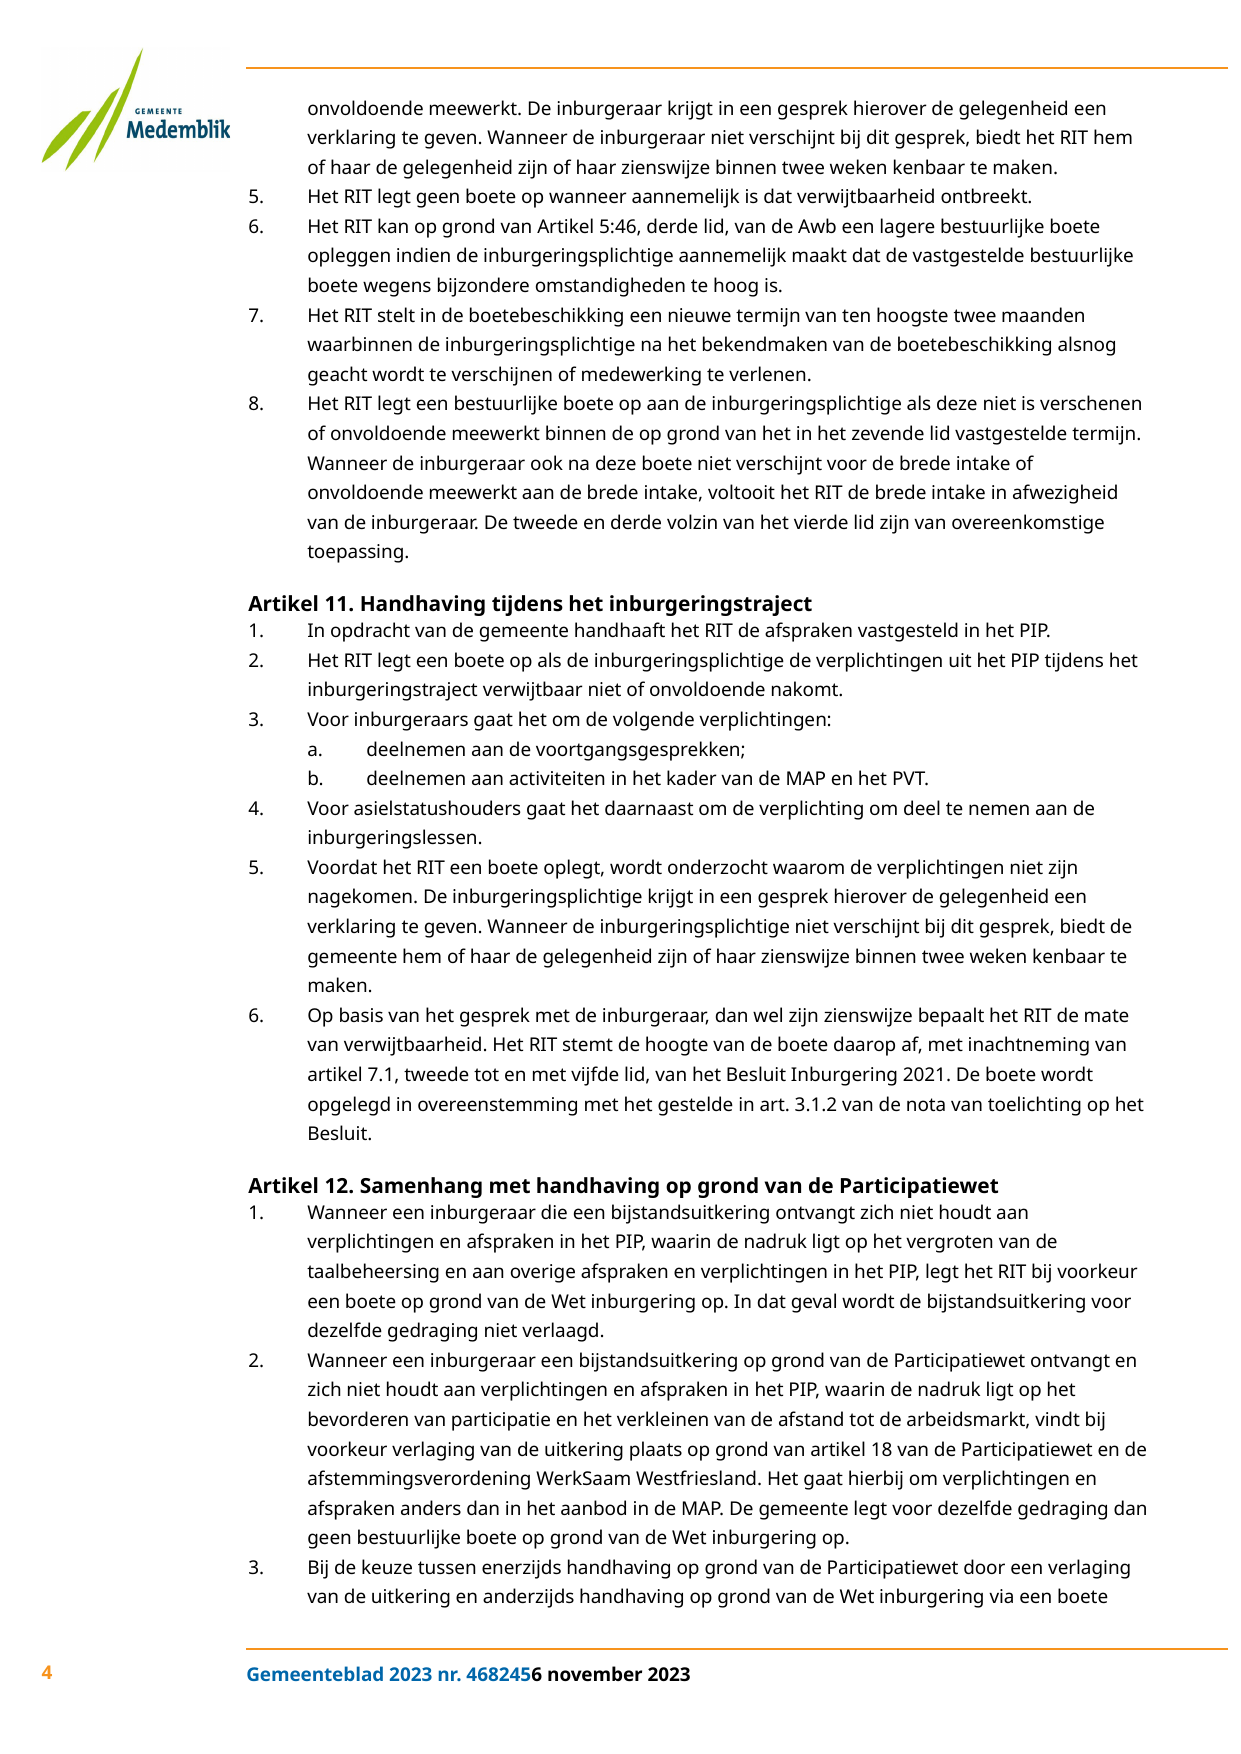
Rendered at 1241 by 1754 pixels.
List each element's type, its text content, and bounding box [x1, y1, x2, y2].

list onvoldoende meewerkt. De inburgeraar krijgt in een gesprek hierover de gelegenheid een verklaring te geven. Wanneer de inburgeraar niet verschijnt bij dit gesprek, biedt het RIT hem of haar de gelegenheid zijn of haar zienswijze binnen twee weken kenbaar te maken. [248, 95, 1152, 180]
list Voordat het RIT een boete oplegt, wordt onderzocht waarom de verplichtingen niet zijn nagekomen. De inburgeringsplichtige krijgt in een gesprek hierover de gelegenheid een verklaring te geven. Wanneer de inburgeringsplichtige niet verschijnt bij dit gesprek, biedt de gemeente hem of haar de gelegenheid zijn of haar zienswijze binnen twee weken kenbaar te maken. [248, 854, 1152, 998]
list Op basis van het gesprek met de inburgeraar, dan wel zijn zienswijze bepaalt het RIT de mate van verwijtbaarheid. Het RIT stemt de hoogte van de boete daarop af, met inachtneming van artikel 7.1, tweede tot en met vijfde lid, van het Besluit Inburgering 2021. De boete wordt opgelegd in overeenstemming met het gestelde in art. 3.1.2 van de nota van toelichting op het Besluit. [248, 1002, 1152, 1146]
list Het RIT stelt in de boetebeschikking een nieuwe termijn van ten hoogste twee maanden waarbinnen de inburgeringsplichtige na het bekendmaken van de boetebeschikking alsnog geacht wordt te verschijnen of medewerking te verlenen. [248, 302, 1152, 387]
list deelnemen aan de voortgangsgesprekken; [307, 736, 1152, 761]
list Wanneer de inburgeraar ook na deze boete niet verschijnt voor de brede intake of onvoldoende meewerkt aan de brede intake, voltooit het RIT de brede intake in afwezigheid van de inburgeraar. De tweede en derde volzin van het vierde lid zijn van overeenkomstige toepassing. [248, 450, 1152, 564]
text Artikel 11. Handhaving tijdens het inburgeringstraject [248, 589, 1152, 617]
list Het RIT legt geen boete op wanneer aannemelijk is dat verwijtbaarheid ontbreekt. [248, 183, 1152, 209]
list Voor asielstatushouders gaat het daarnaast om de verplichting om deel te nemen aan de inburgeringslessen. [248, 795, 1152, 850]
list deelnemen aan activiteiten in het kader van de MAP en het PVT. [307, 765, 1152, 791]
list Het RIT legt een bestuurlijke boete op aan de inburgeringsplichtige als deze niet is verschenen of onvoldoende meewerkt binnen de op grond van het in het zevende lid vastgestelde termijn. [248, 391, 1152, 446]
picture [41, 47, 231, 172]
list Bij de keuze tussen enerzijds handhaving op grond van de Participatiewet door een verlaging van de uitkering en anderzijds handhaving op grond van de Wet inburgering via een boete [248, 1554, 1152, 1609]
list Het RIT legt een boete op als de inburgeringsplichtige de verplichtingen uit het PIP tijdens het inburgeringstraject verwijtbaar niet of onvoldoende nakomt. [248, 647, 1152, 702]
text Artikel 12. Samenhang met handhaving op grond van de Participatiewet [248, 1171, 1152, 1199]
list Het RIT kan op grond van Artikel 5:46, derde lid, van de Awb een lagere bestuurlijke boete opleggen indien de inburgeringsplichtige aannemelijk maakt dat de vastgestelde bestuurlijke boete wegens bijzondere omstandigheden te hoog is. [248, 213, 1152, 298]
list Voor inburgeraars gaat het om de volgende verplichtingen: [248, 706, 1152, 732]
list Wanneer een inburgeraar die een bijstandsuitkering ontvangt zich niet houdt aan verplichtingen en afspraken in het PIP, waarin de nadruk ligt op het vergroten van de taalbeheersing en aan overige afspraken en verplichtingen in het PIP, legt het RIT bij voorkeur een boete op grond van de Wet inburgering op. In dat geval wordt de bijstandsuitkering voor dezelfde gedraging niet verlaagd. [248, 1199, 1152, 1343]
list Wanneer een inburgeraar een bijstandsuitkering op grond van de Participatiewet ontvangt en zich niet houdt aan verplichtingen en afspraken in het PIP, waarin de nadruk ligt op het bevorderen van participatie en het verkleinen van de afstand tot de arbeidsmarkt, vindt bij voorkeur verlaging van de uitkering plaats op grond van artikel 18 van de Participatiewet en de afstemmingsverordening WerkSaam Westfriesland. Het gaat hierbij om verplichtingen en afspraken anders dan in het aanbod in de MAP. De gemeente legt voor dezelfde gedraging dan geen bestuurlijke boete op grond van de Wet inburgering op. [248, 1347, 1152, 1550]
list In opdracht van de gemeente handhaaft het RIT de afspraken vastgesteld in het PIP. [248, 617, 1152, 643]
